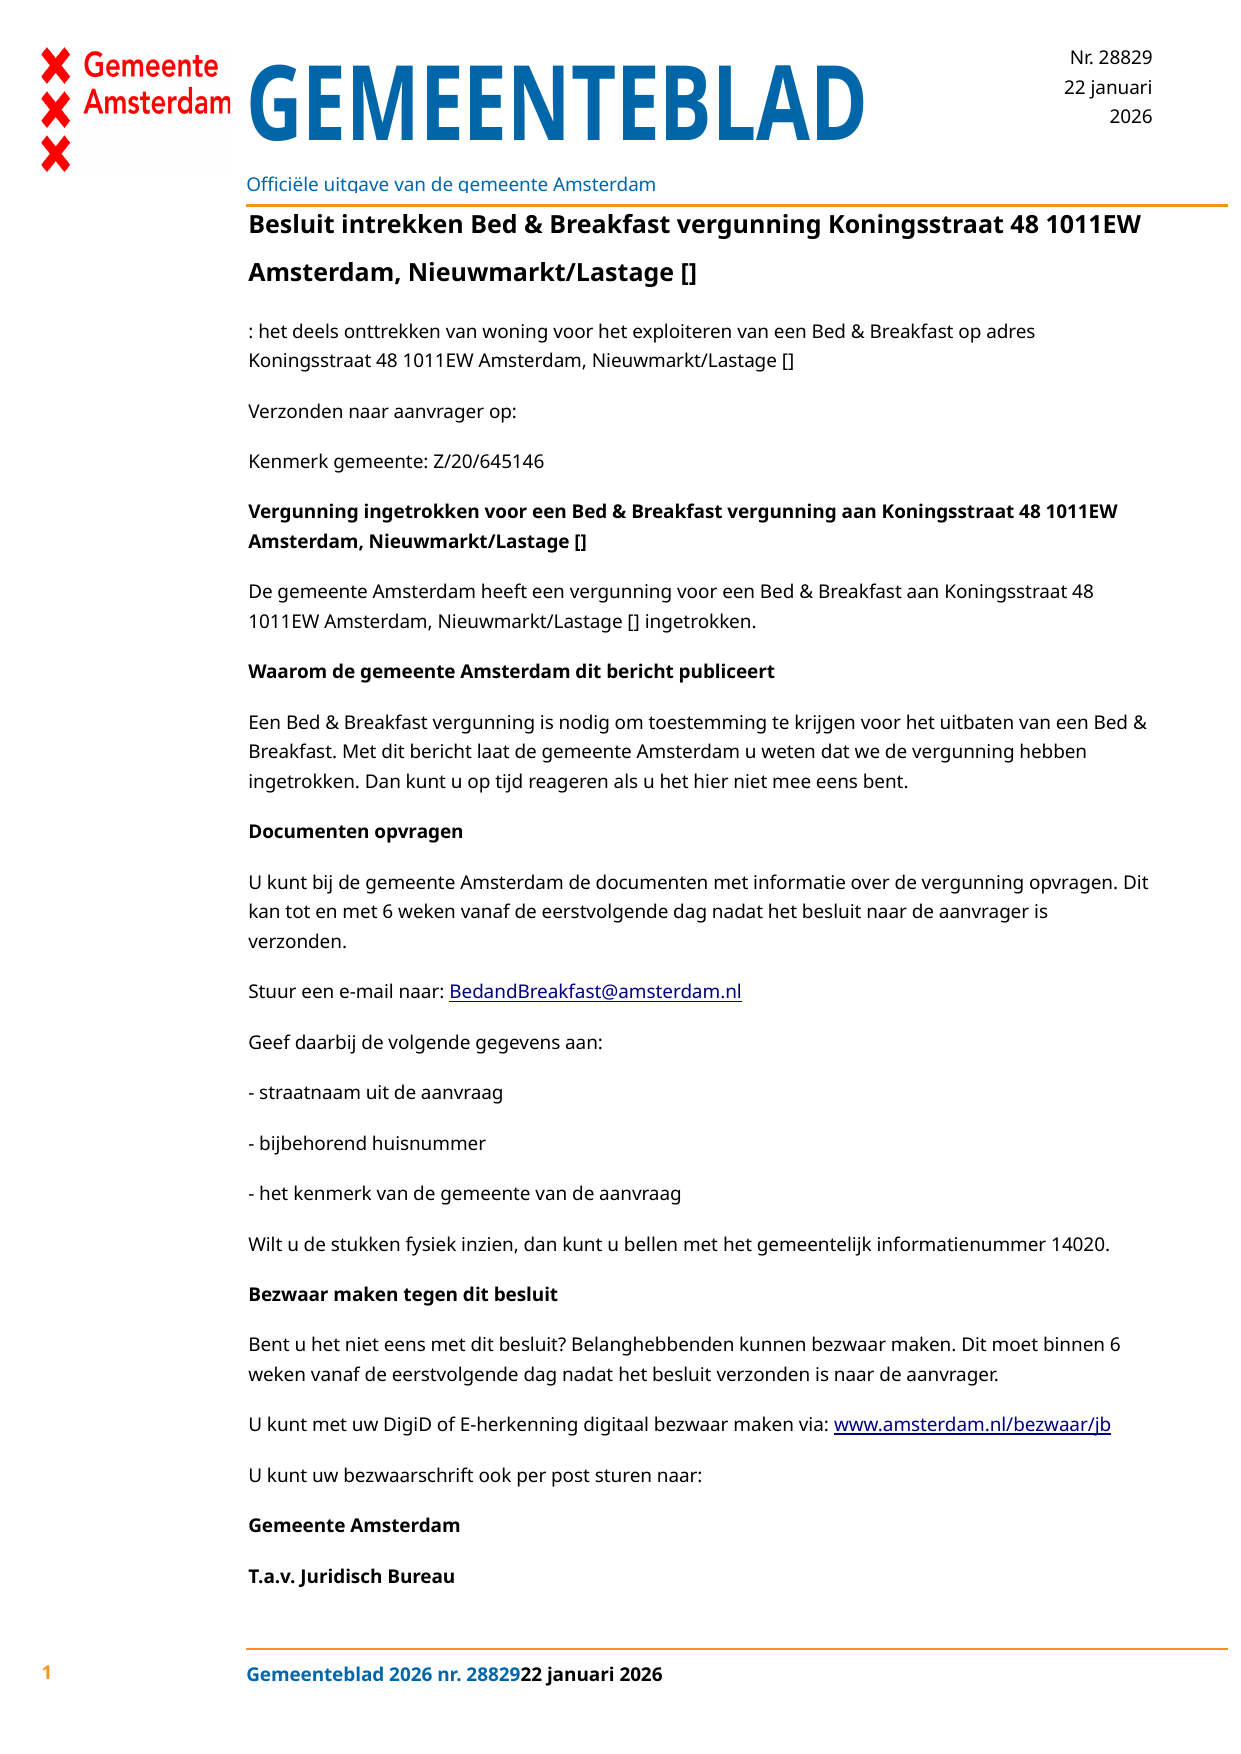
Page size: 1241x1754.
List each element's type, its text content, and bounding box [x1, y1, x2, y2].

text U kunt bij de gemeente Amsterdam de documenten met informatie over de vergunning opvragen. Dit kan tot en met 6 weken vanaf de eerstvolgende dag nadat het besluit naar de aanvrager is verzonden. [248, 869, 1152, 954]
text - bijbehorend huisnummer [248, 1130, 1152, 1156]
text Gemeente Amsterdam [248, 1512, 1152, 1538]
picture [41, 47, 231, 172]
text Besluit intrekken Bed & Breakfast vergunning Koningsstraat 48 1011EW Amsterdam, Nieuwmarkt/Lastage [] [248, 207, 1152, 288]
text Verzonden naar aanvrager op: [248, 398, 1152, 424]
text Een Bed & Breakfast vergunning is nodig om toestemming te krijgen voor het uitbaten van een Bed & Breakfast. Met dit bericht laat de gemeente Amsterdam u weten dat we de vergunning hebben ingetrokken. Dan kunt u op tijd reageren als u het hier niet mee eens bent. [248, 709, 1152, 794]
text U kunt met uw DigiD of E-herkenning digitaal bezwaar maken via: www.amsterdam.nl/bezwaar/jb [248, 1412, 1152, 1437]
text Kenmerk gemeente: Z/20/645146 [248, 448, 1152, 474]
text T.a.v. Juridisch Bureau [248, 1563, 1152, 1589]
text Geef daarbij de volgende gegevens aan: [248, 1029, 1152, 1055]
text - het kenmerk van de gemeente van de aanvraag [248, 1180, 1152, 1206]
text Bent u het niet eens met dit besluit? Belanghebbenden kunnen bezwaar maken. Dit moet binnen 6 weken vanaf de eerstvolgende dag nadat het besluit verzonden is naar de aanvrager. [248, 1332, 1152, 1387]
text Documenten opvragen [248, 819, 1152, 844]
text : het deels onttrekken van woning voor het exploiteren van een Bed & Breakfast op adres Koningsstraat 48 1011EW Amsterdam, Nieuwmarkt/Lastage [] [248, 318, 1152, 373]
text - straatnaam uit de aanvraag [248, 1079, 1152, 1105]
text De gemeente Amsterdam heeft een vergunning voor een Bed & Breakfast aan Koningsstraat 48 1011EW Amsterdam, Nieuwmarkt/Lastage [] ingetrokken. [248, 579, 1152, 634]
text Waarom de gemeente Amsterdam dit bericht publiceert [248, 659, 1152, 684]
text Wilt u de stukken fysiek inzien, dan kunt u bellen met het gemeentelijk informatienummer 14020. [248, 1231, 1152, 1257]
text Vergunning ingetrokken voor een Bed & Breakfast vergunning aan Koningsstraat 48 1011EW Amsterdam, Nieuwmarkt/Lastage [] [248, 499, 1152, 554]
text Bezwaar maken tegen dit besluit [248, 1281, 1152, 1307]
text Stuur een e-mail naar: BedandBreakfast@amsterdam.nl [248, 979, 1152, 1004]
text U kunt uw bezwaarschrift ook per post sturen naar: [248, 1462, 1152, 1488]
